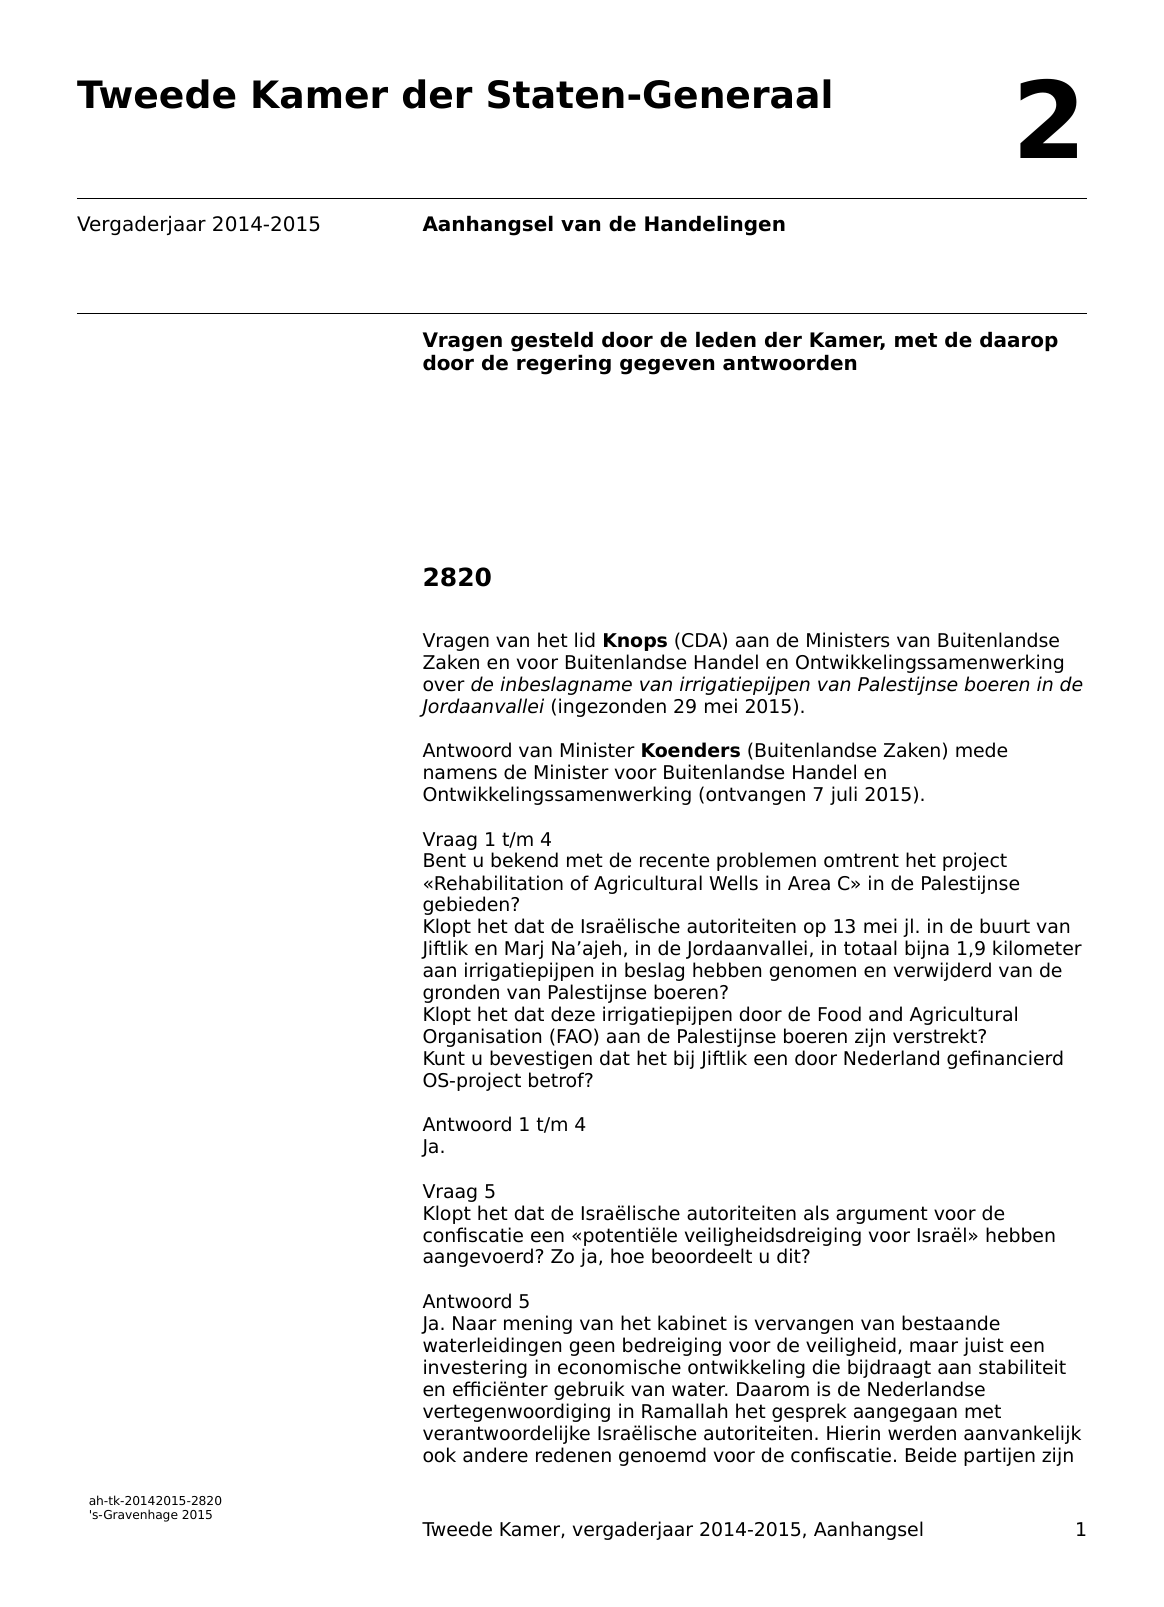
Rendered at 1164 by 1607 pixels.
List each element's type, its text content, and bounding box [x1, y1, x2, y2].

table_cell Vragen gesteld door de leden der Kamer, met de daarop door de regering gegeven antwoorden [422, 314, 1087, 375]
table_header 2 [886, 59, 1087, 198]
text Klopt het dat de Israëlische autoriteiten op 13 mei jl. in de buurt van Jiftlik en Marj Na’ajeh, in de Jordaanvallei, in totaal bijna 1,9 kilometer aan irrigatiepijpen in beslag hebben genomen en verwijderd van de gronden van Palestijnse boeren? [422, 916, 1087, 1004]
text Bent u bekend met de recente problemen omtrent het project «Rehabilitation of Agricultural Wells in Area C» in de Palestijnse gebieden? [422, 850, 1087, 916]
text 's-Gravenhage 2015 [88, 1508, 323, 1522]
text Antwoord 5 [422, 1291, 1087, 1313]
text Klopt het dat de Israëlische autoriteiten als argument voor de confiscatie een «potentiële veiligheidsdreiging voor Israël» hebben aangevoerd? Zo ja, hoe beoordeelt u dit? [422, 1202, 1087, 1268]
text Vraag 1 t/m 4 [422, 828, 1087, 850]
table_cell Vergaderjaar 2014-2015 [77, 199, 422, 313]
text 2820 [422, 563, 1087, 592]
text Antwoord van Minister Koenders (Buitenlandse Zaken) mede namens de Minister voor Buitenlandse Handel en Ontwikkelingssamenwerking (ontvangen 7 juli 2015). [422, 740, 1087, 806]
text Klopt het dat deze irrigatiepijpen door de Food and Agricultural Organisation (FAO) aan de Palestijnse boeren zijn verstrekt? [422, 1004, 1087, 1048]
table_cell Aanhangsel van de Handelingen [422, 199, 1087, 313]
text Vragen van het lid Knops (CDA) aan de Ministers van Buitenlandse Zaken en voor Buitenlandse Handel en Ontwikkelingssamenwerking over de inbeslagname van irrigatiepijpen van Palestijnse boeren in de Jordaanvallei (ingezonden 29 mei 2015). [422, 630, 1087, 718]
table_cell [77, 314, 422, 375]
table_header Tweede Kamer der Staten-Generaal [77, 59, 886, 198]
text Antwoord 1 t/m 4 [422, 1114, 1087, 1136]
text Vraag 5 [422, 1181, 1087, 1202]
text Ja. Naar mening van het kabinet is vervangen van bestaande waterleidingen geen bedreiging voor de veiligheid, maar juist een investering in economische ontwikkeling die bijdraagt aan stabiliteit en efficiënter gebruik van water. Daarom is de Nederlandse vertegenwoordiging in Ramallah het gesprek aangegaan met verantwoordelijke Israëlische autoriteiten. Hierin werden aanvankelijk ook andere redenen genoemd voor de confiscatie. Beide partijen zijn [422, 1313, 1087, 1466]
text Kunt u bevestigen dat het bij Jiftlik een door Nederland gefinancierd OS-project betrof? [422, 1048, 1087, 1092]
text Ja. [422, 1136, 1087, 1158]
text ah-tk-20142015-2820 [88, 1494, 323, 1508]
